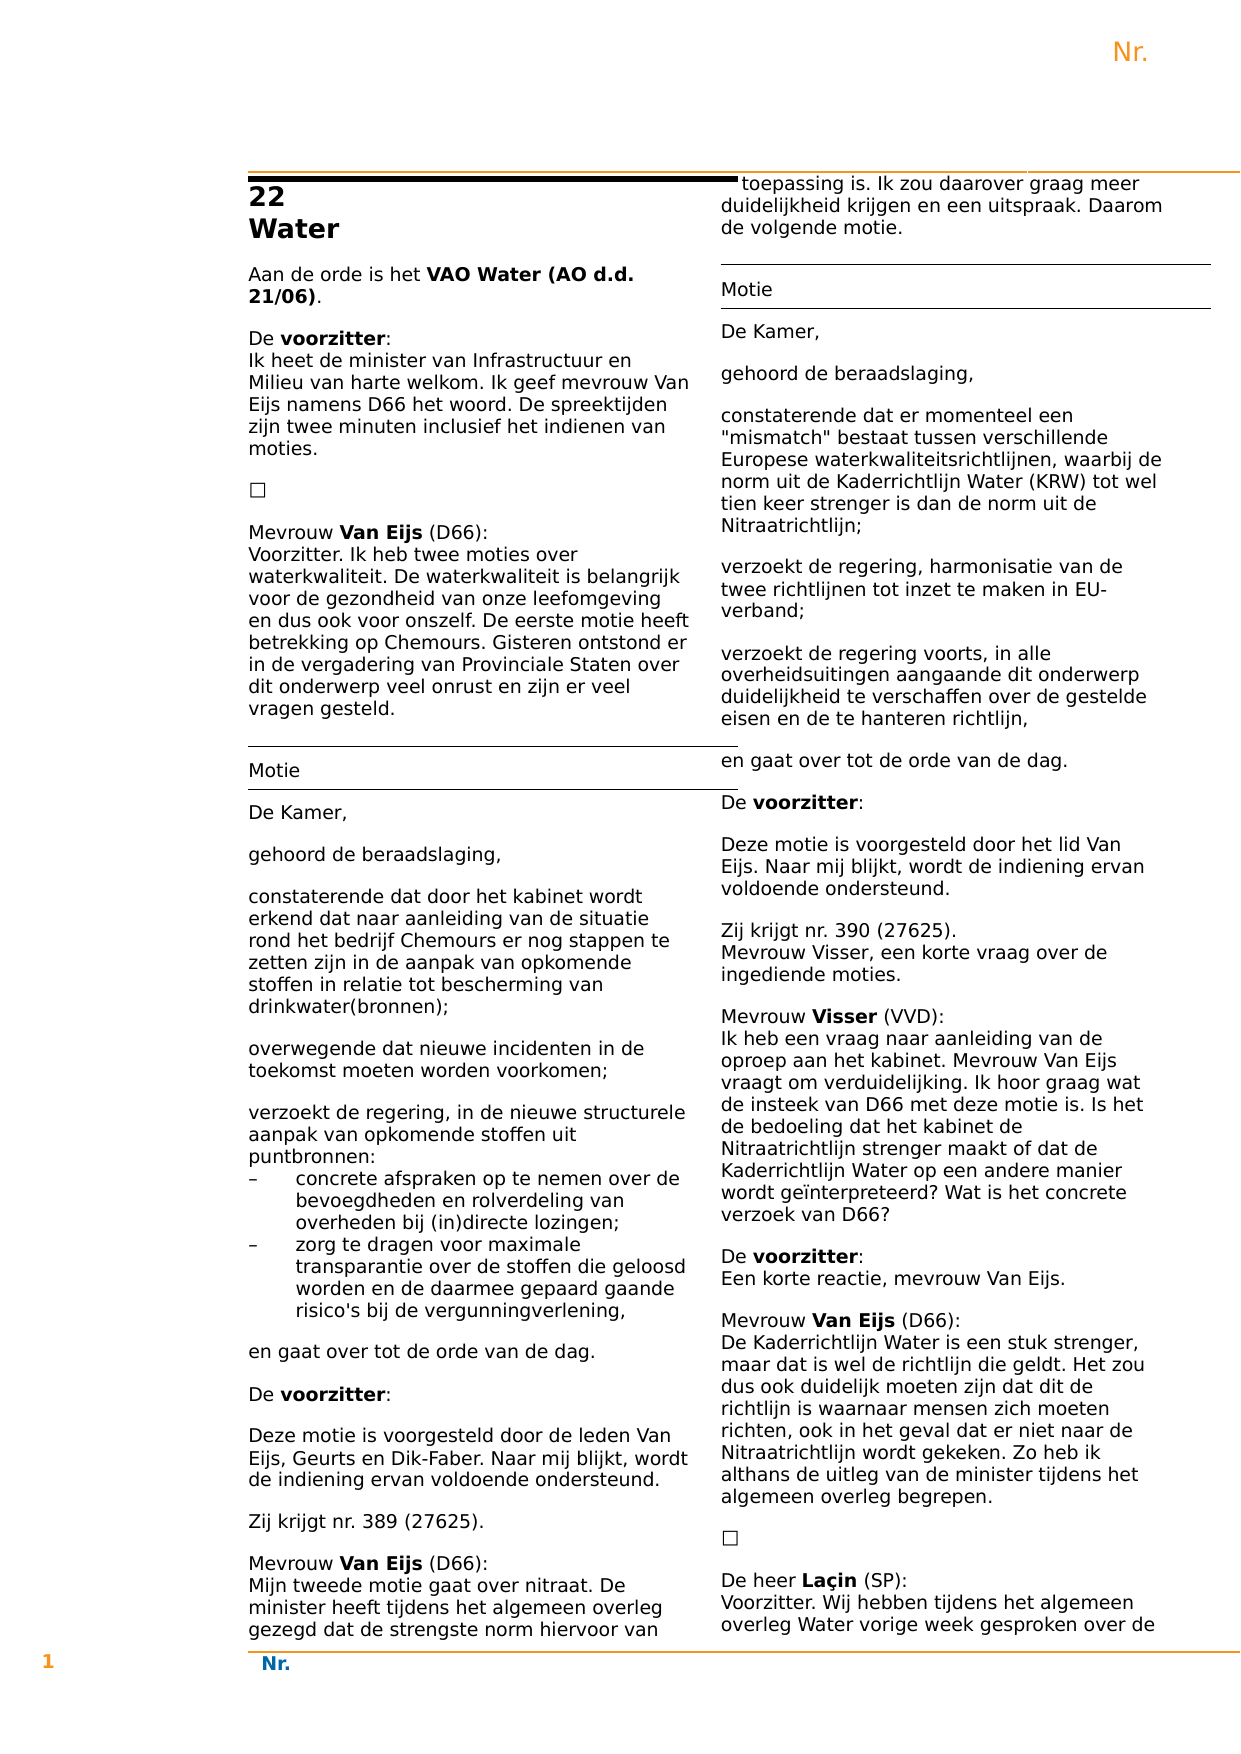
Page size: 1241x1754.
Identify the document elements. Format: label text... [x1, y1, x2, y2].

text Mijn tweede motie gaat over nitraat. De minister heeft tijdens het algemeen overleg gezegd dat de strengste norm hiervoor van [248, 1575, 691, 1641]
text Mevrouw Van Eijs (D66): [248, 1553, 691, 1575]
text ⬜ [248, 480, 691, 502]
text Mevrouw Visser, een korte vraag over de ingediende moties. [721, 942, 1163, 986]
text Een korte reactie, mevrouw Van Eijs. [721, 1268, 1163, 1290]
text De Kaderrichtlijn Water is een stuk strenger, maar dat is wel de richtlijn die geldt. Het zou dus ook duidelijk moeten zijn dat dit de richtlijn is waarnaar mensen zich moeten richten, ook in het geval dat er niet naar de Nitraatrichtlijn wordt gekeken. Zo heb ik althans de uitleg van de minister tijdens het algemeen overleg begrepen. [721, 1332, 1163, 1508]
text Motie [721, 279, 1163, 301]
text De voorzitter: [721, 1246, 1163, 1268]
text De heer Laçin (SP): [721, 1570, 1163, 1592]
text Deze motie is voorgesteld door de leden Van Eijs, Geurts en Dik-Faber. Naar mij blijkt, wordt de indiening ervan voldoende ondersteund. [248, 1425, 691, 1491]
text Mevrouw Van Eijs (D66): [721, 1310, 1163, 1332]
text verzoekt de regering, harmonisatie van de twee richtlijnen tot inzet te maken in EU-verband; [721, 556, 1163, 622]
text overwegende dat nieuwe incidenten in de toekomst moeten worden voorkomen; [248, 1038, 691, 1082]
text gehoord de beraadslaging, [248, 844, 691, 866]
list concrete afspraken op te nemen over de bevoegdheden en rolverdeling van overheden bij (in)directe lozingen; [248, 1168, 691, 1233]
list zorg te dragen voor maximale transparantie over de stoffen die geloosd worden en de daarmee gepaard gaande risico's bij de vergunningverlening, [248, 1233, 691, 1321]
text De voorzitter: [248, 328, 691, 350]
text en gaat over tot de orde van de dag. [248, 1341, 691, 1363]
text Voorzitter. Wij hebben tijdens het algemeen overleg Water vorige week gesproken over de [721, 1592, 1163, 1636]
text De Kamer, [248, 802, 691, 824]
text Zij krijgt nr. 389 (27625). [248, 1511, 691, 1533]
text De Kamer, [721, 321, 1163, 343]
text verzoekt de regering, in de nieuwe structurele aanpak van opkomende stoffen uit puntbronnen: [248, 1102, 691, 1168]
text Mevrouw Van Eijs (D66): [248, 522, 691, 544]
text Mevrouw Visser (VVD): [721, 1006, 1163, 1028]
text gehoord de beraadslaging, [721, 363, 1163, 384]
text toepassing is. Ik zou daarover graag meer duidelijkheid krijgen en een uitspraak. Daarom de volgende motie. [721, 173, 1163, 239]
text Ik heet de minister van Infrastructuur en Milieu van harte welkom. Ik geef mevrouw Van Eijs namens D66 het woord. De spreektijden zijn twee minuten inclusief het indienen van moties. [248, 350, 691, 460]
text Ik heb een vraag naar aanleiding van de oproep aan het kabinet. Mevrouw Van Eijs vraagt om verduidelijking. Ik hoor graag wat de insteek van D66 met deze motie is. Is het de bedoeling dat het kabinet de Nitraatrichtlijn strenger maakt of dat de Kaderrichtlijn Water op een andere manier wordt geïnterpreteerd? Wat is het concrete verzoek van D66? [721, 1028, 1163, 1226]
text verzoekt de regering voorts, in alle overheidsuitingen aangaande dit onderwerp duidelijkheid te verschaffen over de gestelde eisen en de te hanteren richtlijn, [721, 642, 1163, 730]
text Aan de orde is het VAO Water (AO d.d. 21/06). [248, 264, 691, 308]
title 22 Water [248, 182, 691, 244]
text en gaat over tot de orde van de dag. [721, 750, 1163, 772]
text Zij krijgt nr. 390 (27625). [721, 920, 1163, 942]
text Motie [248, 760, 691, 782]
text ⬜ [721, 1528, 1163, 1550]
text constaterende dat door het kabinet wordt erkend dat naar aanleiding van de situatie rond het bedrijf Chemours er nog stappen te zetten zijn in de aanpak van opkomende stoffen in relatie tot bescherming van drinkwater(bronnen); [248, 886, 691, 1018]
text constaterende dat er momenteel een "mismatch" bestaat tussen verschillende Europese waterkwaliteitsrichtlijnen, waarbij de norm uit de Kaderrichtlijn Water (KRW) tot wel tien keer strenger is dan de norm uit de Nitraatrichtlijn; [721, 404, 1163, 536]
text De voorzitter: [248, 1383, 691, 1405]
text De voorzitter: [721, 792, 1163, 814]
text Voorzitter. Ik heb twee moties over waterkwaliteit. De waterkwaliteit is belangrijk voor de gezondheid van onze leefomgeving en dus ook voor onszelf. De eerste motie heeft betrekking op Chemours. Gisteren ontstond er in de vergadering van Provinciale Staten over dit onderwerp veel onrust en zijn er veel vragen gesteld. [248, 544, 691, 720]
text Deze motie is voorgesteld door het lid Van Eijs. Naar mij blijkt, wordt de indiening ervan voldoende ondersteund. [721, 834, 1163, 900]
